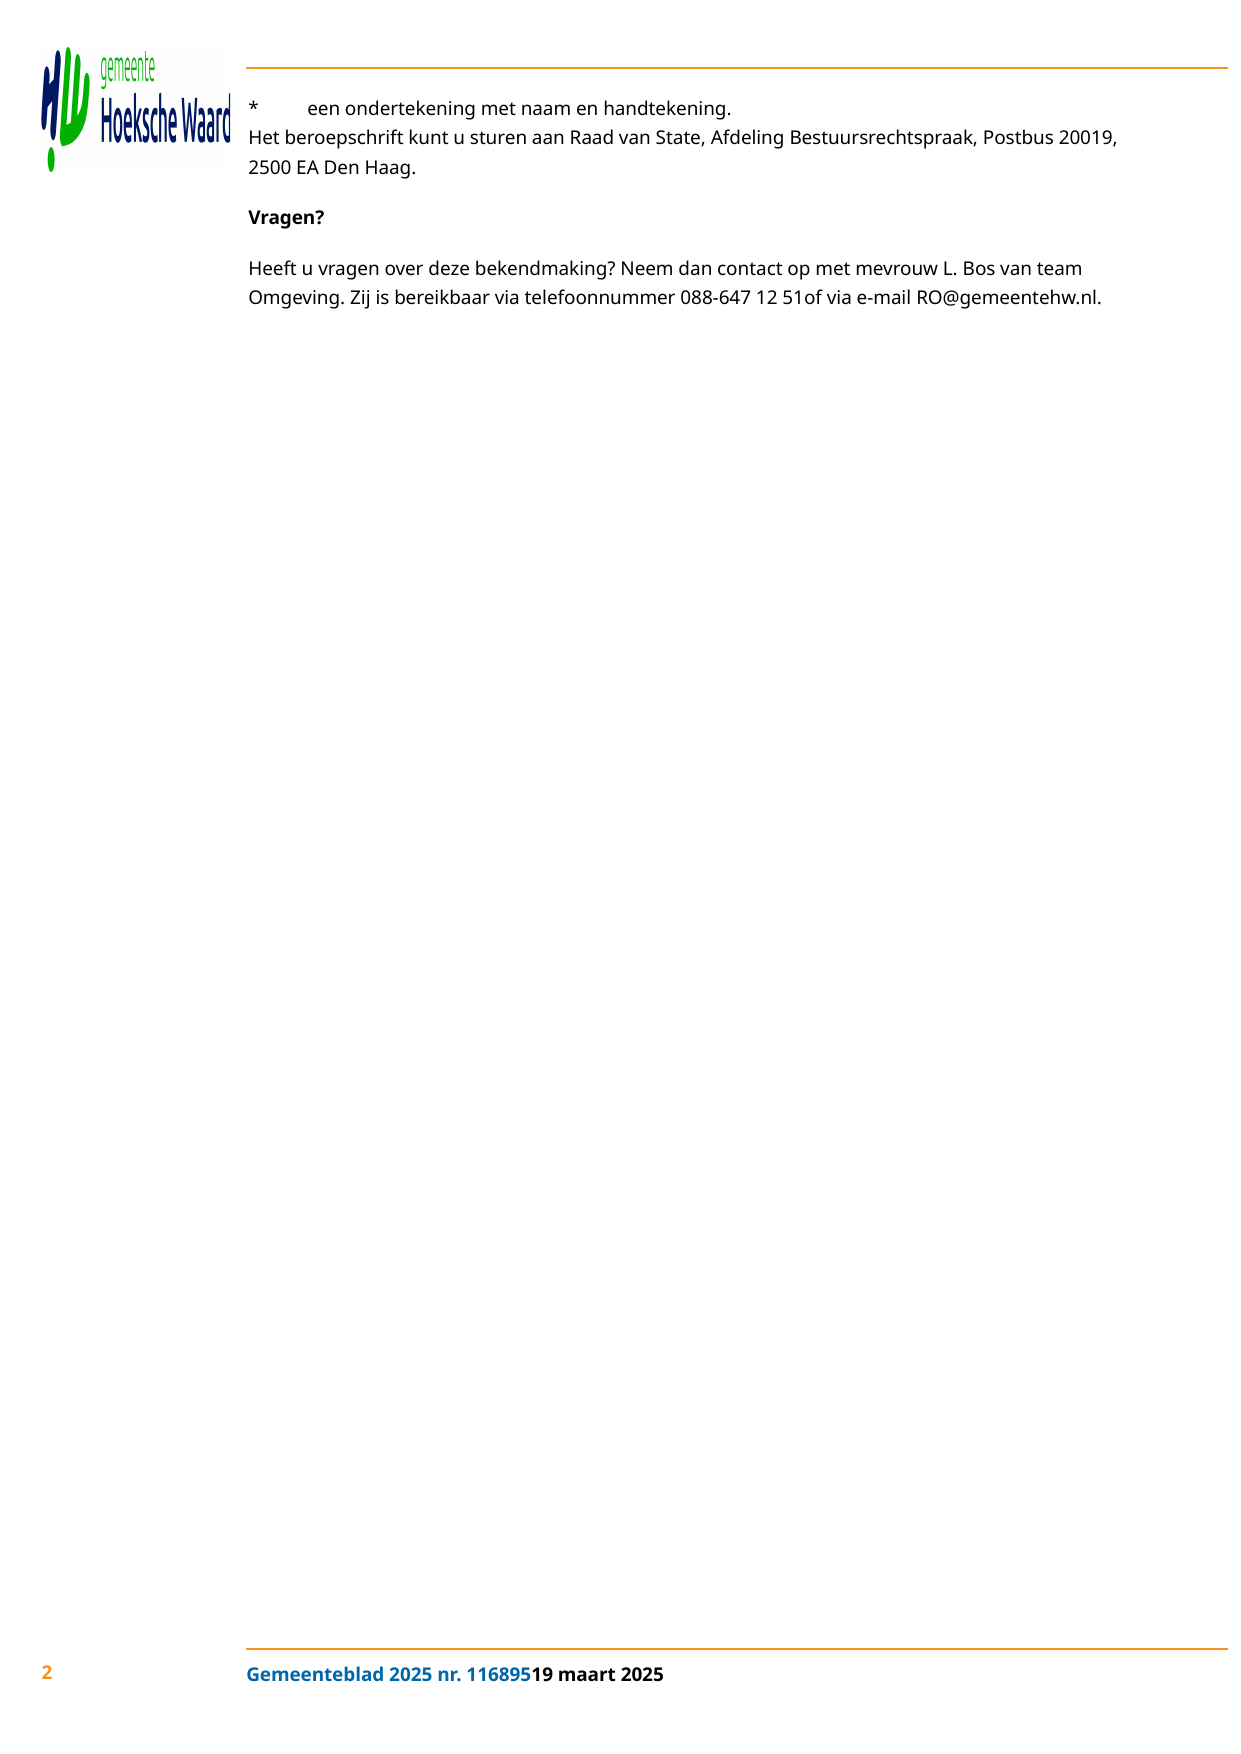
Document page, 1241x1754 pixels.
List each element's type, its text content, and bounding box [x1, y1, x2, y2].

text Heeft u vragen over deze bekendmaking? Neem dan contact op met mevrouw L. Bos van team Omgeving. Zij is bereikbaar via telefoonnummer 088-647 12 51of via e-mail RO@gemeentehw.nl. [248, 255, 1152, 310]
text Vragen? [248, 204, 1152, 230]
text Het beroepschrift kunt u sturen aan Raad van State, Afdeling Bestuursrechtspraak, Postbus 20019, 2500 EA Den Haag. [248, 124, 1152, 180]
picture [41, 47, 231, 172]
list een ondertekening met naam en handtekening. [248, 95, 1152, 121]
